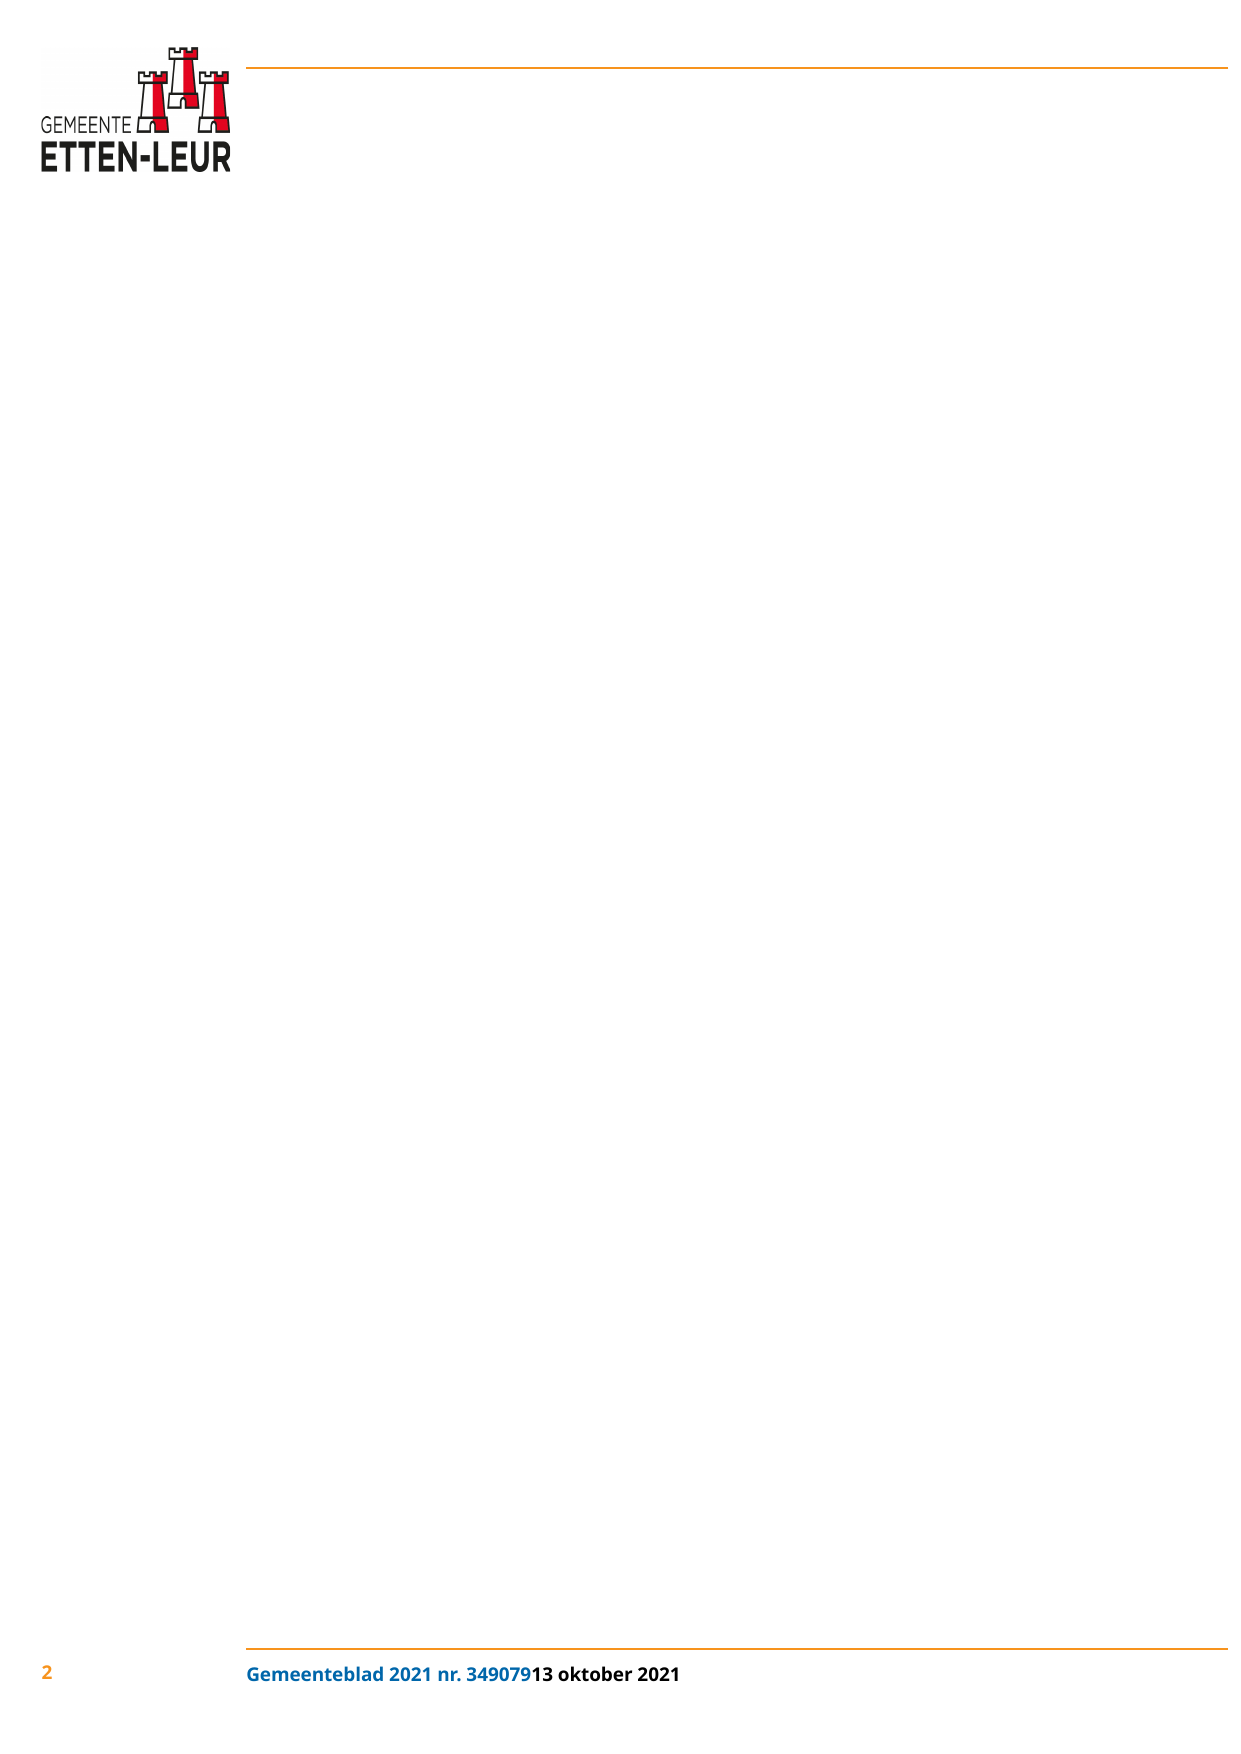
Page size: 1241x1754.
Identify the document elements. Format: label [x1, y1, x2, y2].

picture [41, 47, 231, 172]
